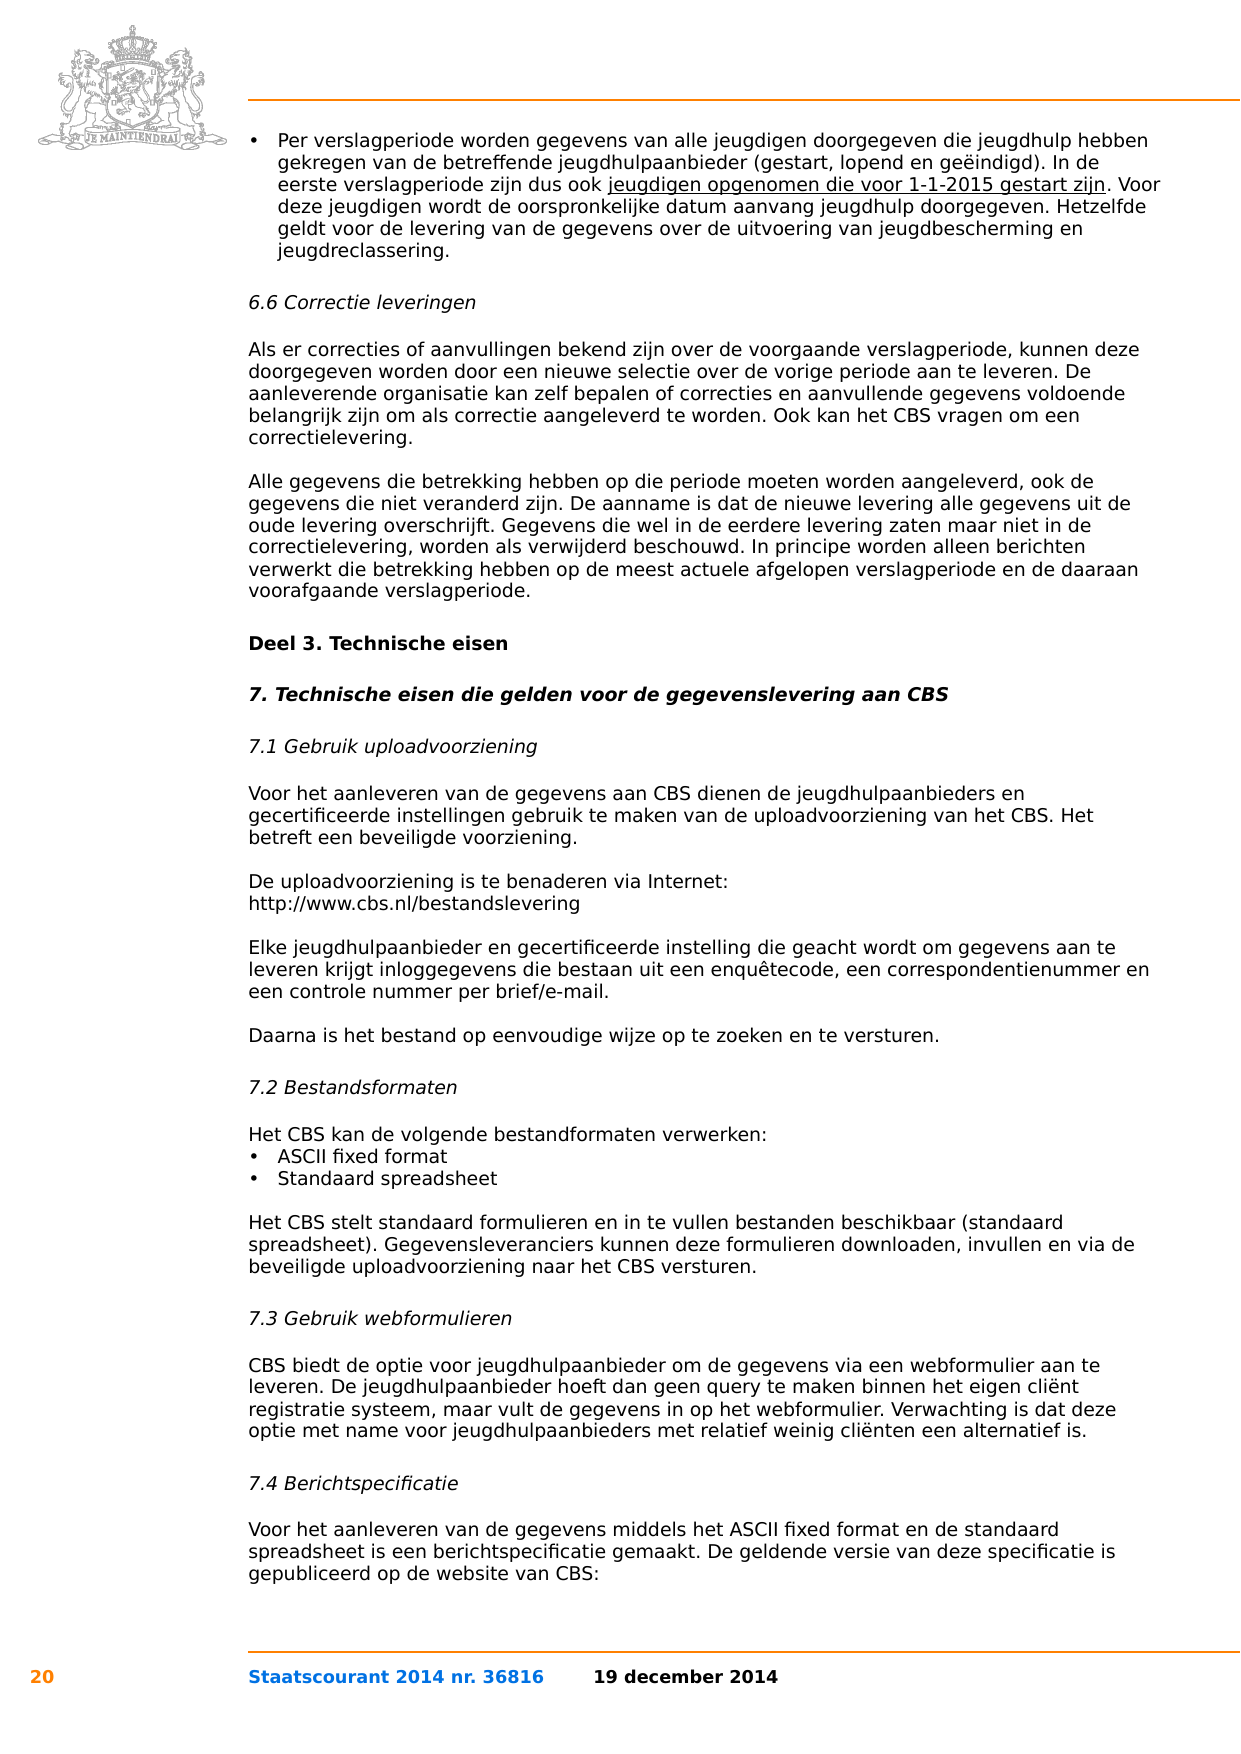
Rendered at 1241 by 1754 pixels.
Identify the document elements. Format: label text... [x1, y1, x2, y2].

picture [38, 25, 227, 150]
subtitle 7.4 Berichtspecificatie [248, 1472, 1163, 1494]
text Elke jeugdhulpaanbieder en gecertificeerde instelling die geacht wordt om gegevens aan te leveren krijgt inloggegevens die bestaan uit een enquêtecode, een correspondentienummer en een controle nummer per brief/e-mail. [248, 937, 1163, 1003]
text Het CBS kan de volgende bestandformaten verwerken: [248, 1124, 1163, 1146]
subtitle 7.3 Gebruik webformulieren [248, 1307, 1163, 1329]
text • Per verslagperiode worden gegevens van alle jeugdigen doorgegeven die jeugdhulp hebben gekregen van de betreffende jeugdhulpaanbieder (gestart, lopend en geëindigd). In de eerste verslagperiode zijn dus ook jeugdigen opgenomen die voor 1-1-2015 gestart zijn. Voor deze jeugdigen wordt de oorspronkelijke datum aanvang jeugdhulp doorgegeven. Hetzelfde geldt voor de levering van de gegevens over de uitvoering van jeugdbescherming en jeugdreclassering. [248, 130, 1163, 262]
text Alle gegevens die betrekking hebben op die periode moeten worden aangeleverd, ook de gegevens die niet veranderd zijn. De aanname is dat de nieuwe levering alle gegevens uit de oude levering overschrijft. Gegevens die wel in de eerdere levering zaten maar niet in de correctielevering, worden als verwijderd beschouwd. In principe worden alleen berichten verwerkt die betrekking hebben op de meest actuele afgelopen verslagperiode en de daaraan voorafgaande verslagperiode. [248, 471, 1163, 602]
text De uploadvoorziening is te benaderen via Internet: [248, 871, 1163, 893]
subtitle Deel 3. Technische eisen [248, 632, 1163, 654]
text CBS biedt de optie voor jeugdhulpaanbieder om de gegevens via een webformulier aan te leveren. De jeugdhulpaanbieder hoeft dan geen query te maken binnen het eigen cliënt registratie systeem, maar vult de gegevens in op het webformulier. Verwachting is dat deze optie met name voor jeugdhulpaanbieders met relatief weinig cliënten een alternatief is. [248, 1354, 1163, 1442]
subtitle 7.1 Gebruik uploadvoorziening [248, 736, 1163, 758]
text Voor het aanleveren van de gegevens middels het ASCII fixed format en de standaard spreadsheet is een berichtspecificatie gemaakt. De geldende versie van deze specificatie is gepubliceerd op de website van CBS: [248, 1519, 1163, 1585]
text Voor het aanleveren van de gegevens aan CBS dienen de jeugdhulpaanbieders en gecertificeerde instellingen gebruik te maken van de uploadvoorziening van het CBS. Het betreft een beveiligde voorziening. [248, 783, 1163, 849]
text Het CBS stelt standaard formulieren en in te vullen bestanden beschikbaar (standaard spreadsheet). Gegevensleveranciers kunnen deze formulieren downloaden, invullen en via de beveiligde uploadvoorziening naar het CBS versturen. [248, 1212, 1163, 1277]
text Daarna is het bestand op eenvoudige wijze op te zoeken en te versturen. [248, 1025, 1163, 1047]
subtitle 7. Technische eisen die gelden voor de gegevenslevering aan CBS [248, 684, 1163, 706]
subtitle 7.2 Bestandsformaten [248, 1077, 1163, 1099]
text • Standaard spreadsheet [248, 1168, 1163, 1190]
text • ASCII fixed format [248, 1146, 1163, 1168]
subtitle 6.6 Correctie leveringen [248, 292, 1163, 314]
text http://www.cbs.nl/bestandslevering [248, 893, 1163, 915]
text Als er correcties of aanvullingen bekend zijn over de voorgaande verslagperiode, kunnen deze doorgegeven worden door een nieuwe selectie over de vorige periode aan te leveren. De aanleverende organisatie kan zelf bepalen of correcties en aanvullende gegevens voldoende belangrijk zijn om als correctie aangeleverd te worden. Ook kan het CBS vragen om een correctielevering. [248, 339, 1163, 449]
